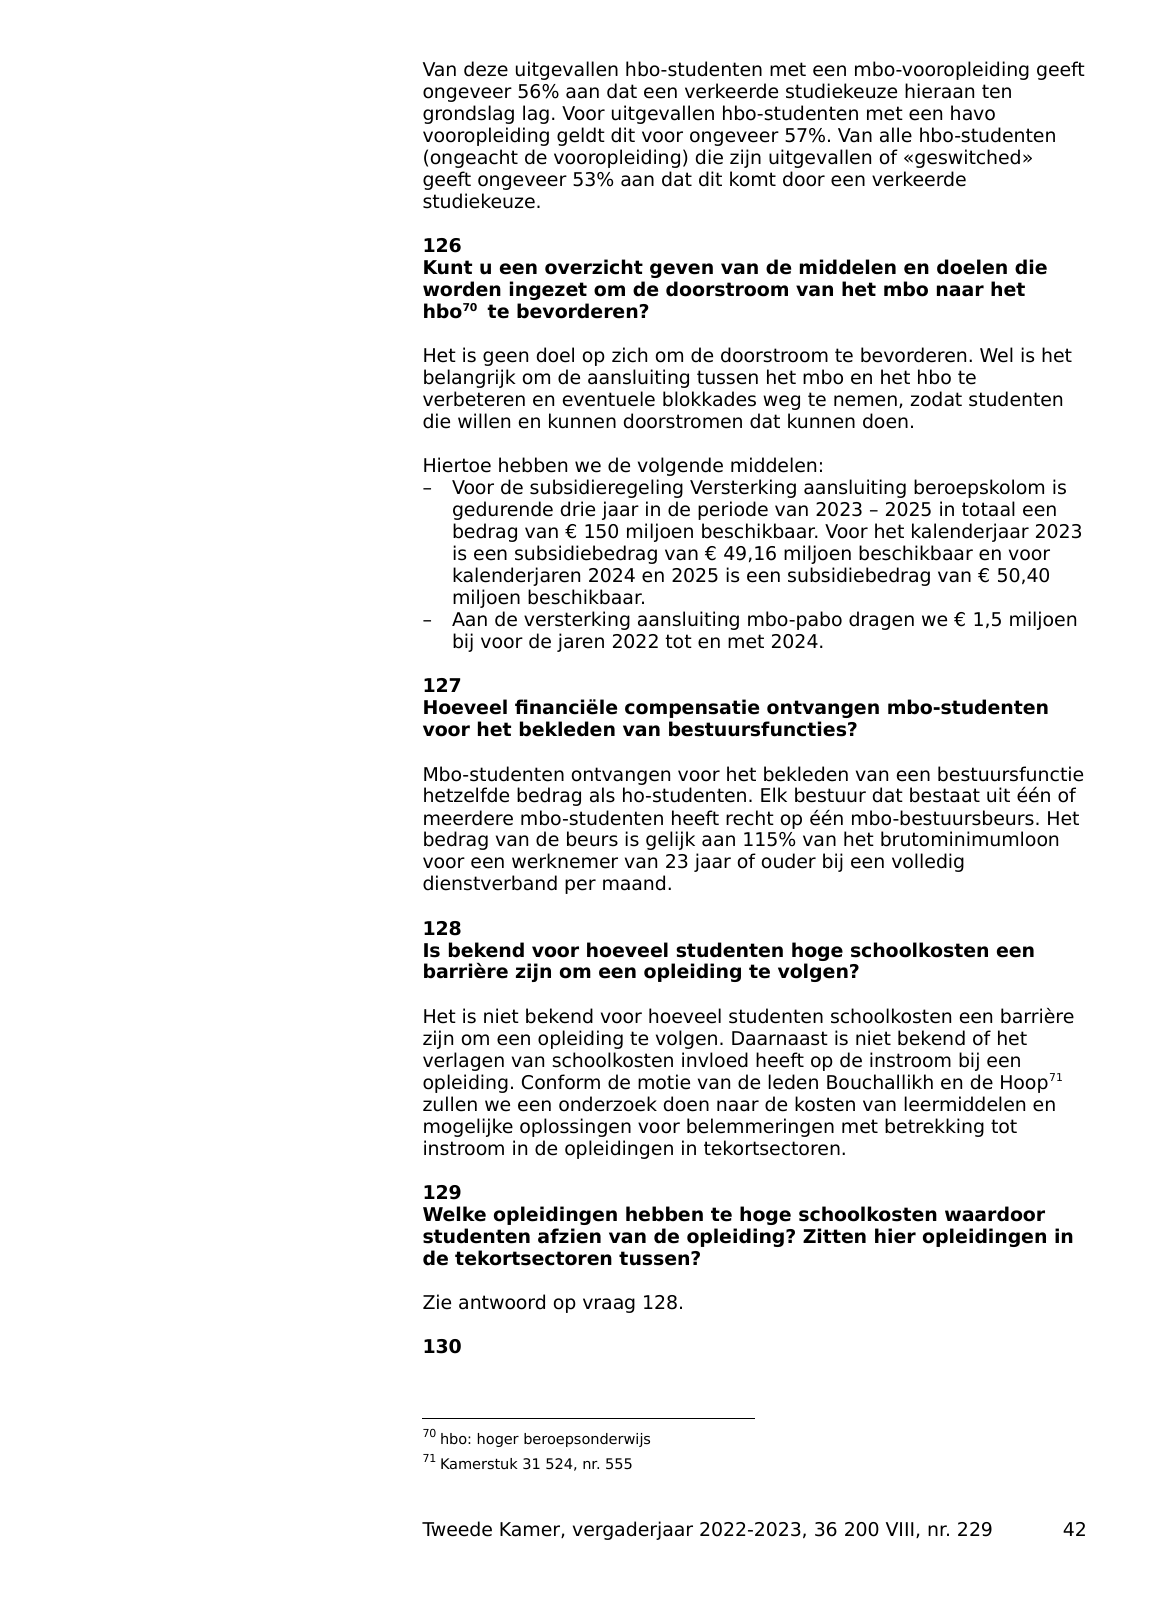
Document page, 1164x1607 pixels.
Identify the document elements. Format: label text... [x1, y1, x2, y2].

text 129 [422, 1182, 1087, 1204]
text 127 [422, 675, 1087, 697]
text hbo: hoger beroepsonderwijs [422, 1427, 1087, 1449]
text Het is niet bekend voor hoeveel studenten schoolkosten een barrière zijn om een opleiding te volgen. Daarnaast is niet bekend of het verlagen van schoolkosten invloed heeft op de instroom bij een opleiding. Conform de motie van de leden Bouchallikh en de Hoop zullen we een onderzoek doen naar de kosten van leermiddelen en mogelijke oplossingen voor belemmeringen met betrekking tot instroom in de opleidingen in tekortsectoren. [422, 1006, 1087, 1159]
text Welke opleidingen hebben te hoge schoolkosten waardoor studenten afzien van de opleiding? Zitten hier opleidingen in de tekortsectoren tussen? [422, 1204, 1087, 1269]
text 126 [422, 235, 1087, 257]
text 130 [422, 1336, 1087, 1358]
text Kunt u een overzicht geven van de middelen en doelen die worden ingezet om de doorstroom van het mbo naar het hbo te bevorderen? [422, 257, 1087, 323]
text – Aan de versterking aansluiting mbo-pabo dragen we € 1,5 miljoen bij voor de jaren 2022 tot en met 2024. [422, 609, 1087, 653]
text Kamerstuk 31 524, nr. 555 [422, 1452, 1087, 1474]
text – Voor de subsidieregeling Versterking aansluiting beroepskolom is gedurende drie jaar in de periode van 2023 – 2025 in totaal een bedrag van € 150 miljoen beschikbaar. Voor het kalenderjaar 2023 is een subsidiebedrag van € 49,16 miljoen beschikbaar en voor kalenderjaren 2024 en 2025 is een subsidiebedrag van € 50,40 miljoen beschikbaar. [422, 477, 1087, 609]
text Mbo-studenten ontvangen voor het bekleden van een bestuursfunctie hetzelfde bedrag als ho-studenten. Elk bestuur dat bestaat uit één of meerdere mbo-studenten heeft recht op één mbo-bestuursbeurs. Het bedrag van de beurs is gelijk aan 115% van het brutominimumloon voor een werknemer van 23 jaar of ouder bij een volledig dienstverband per maand. [422, 763, 1087, 895]
text Van deze uitgevallen hbo-studenten met een mbo-vooropleiding geeft ongeveer 56% aan dat een verkeerde studiekeuze hieraan ten grondslag lag. Voor uitgevallen hbo-studenten met een havo vooropleiding geldt dit voor ongeveer 57%. Van alle hbo-studenten (ongeacht de vooropleiding) die zijn uitgevallen of «geswitched» geeft ongeveer 53% aan dat dit komt door een verkeerde studiekeuze. [422, 59, 1087, 213]
text Het is geen doel op zich om de doorstroom te bevorderen. Wel is het belangrijk om de aansluiting tussen het mbo en het hbo te verbeteren en eventuele blokkades weg te nemen, zodat studenten die willen en kunnen doorstromen dat kunnen doen. [422, 345, 1087, 433]
text Is bekend voor hoeveel studenten hoge schoolkosten een barrière zijn om een opleiding te volgen? [422, 939, 1087, 983]
text 128 [422, 917, 1087, 939]
text Hoeveel financiële compensatie ontvangen mbo-studenten voor het bekleden van bestuursfuncties? [422, 697, 1087, 741]
text Zie antwoord op vraag 128. [422, 1292, 1087, 1314]
text Hiertoe hebben we de volgende middelen: [422, 455, 1087, 477]
